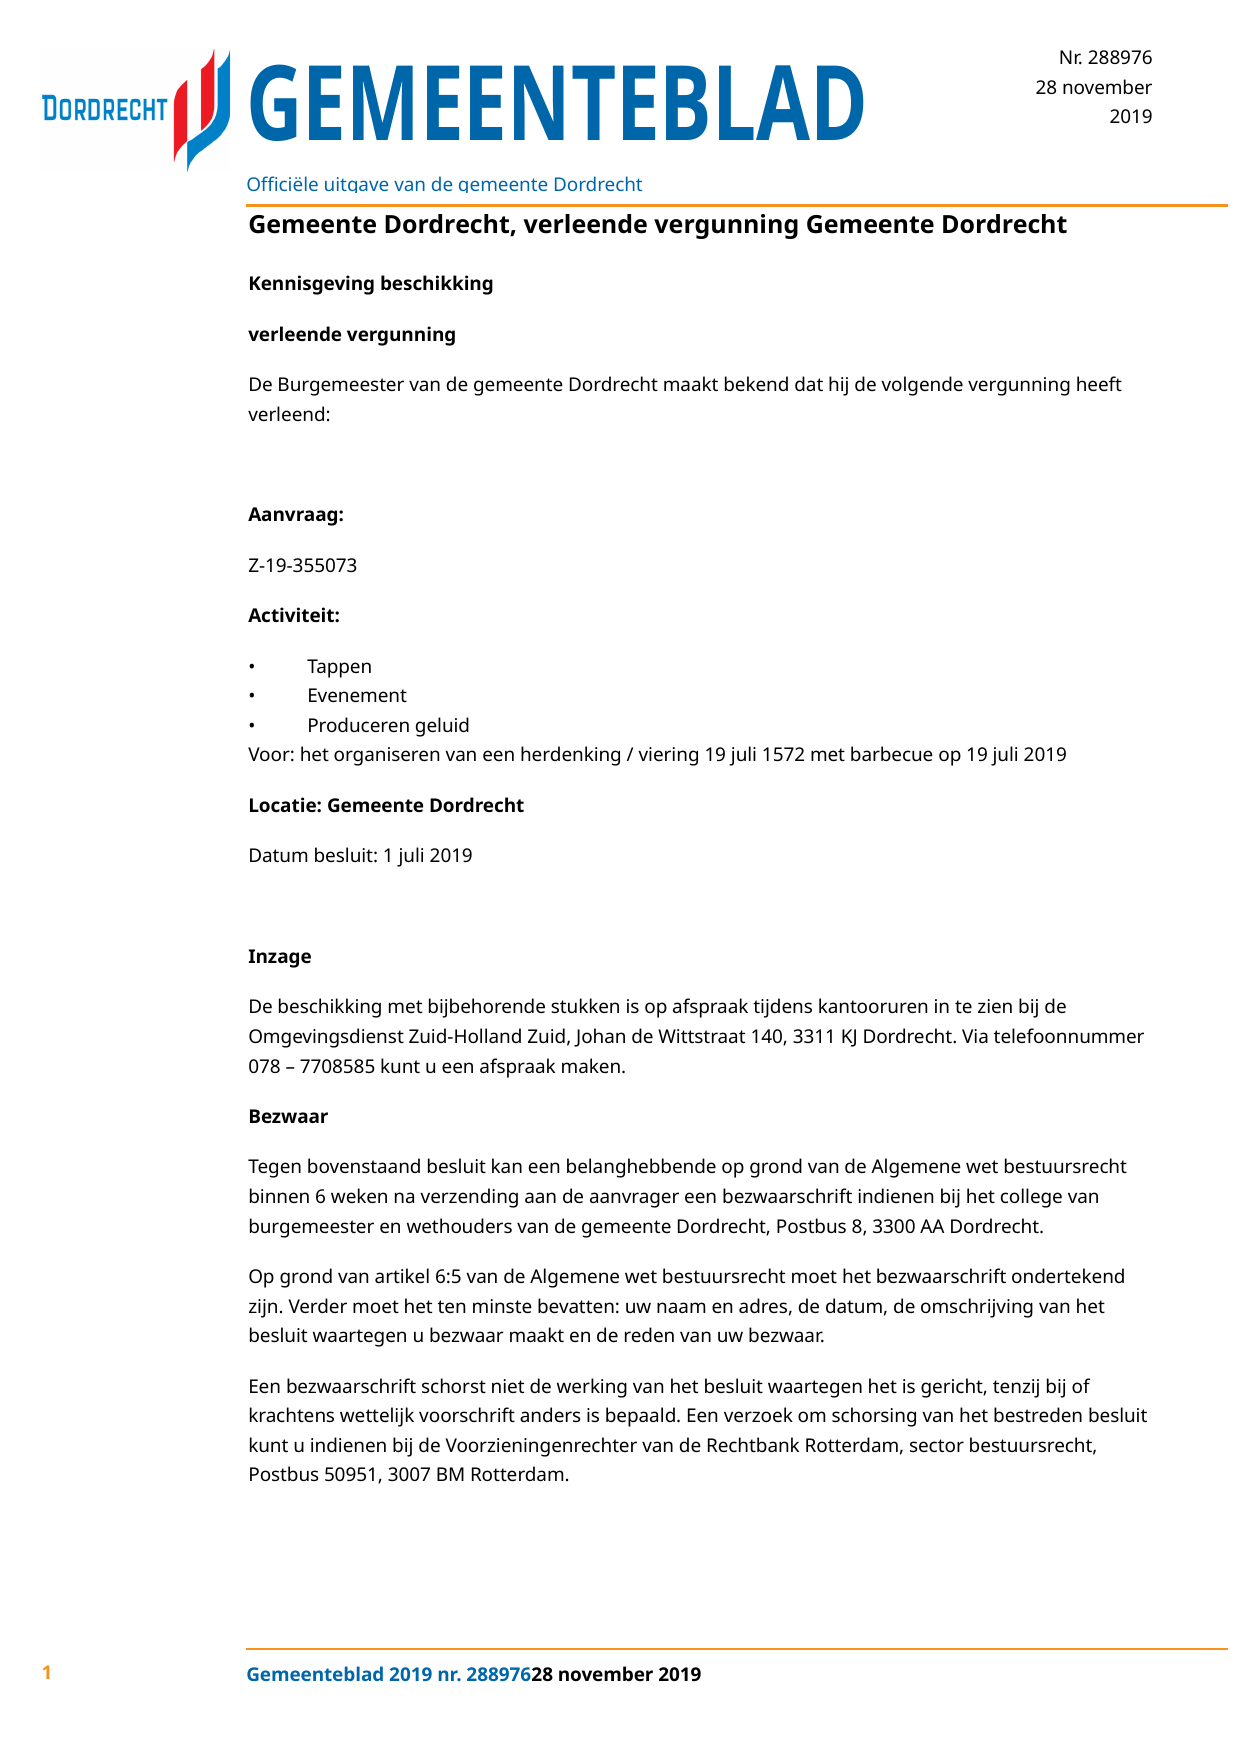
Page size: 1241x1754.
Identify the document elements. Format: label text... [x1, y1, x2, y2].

text Locatie: Gemeente Dordrecht [248, 792, 1152, 818]
text De Burgemeester van de gemeente Dordrecht maakt bekend dat hij de volgende vergunning heeft verleend: [248, 371, 1152, 426]
text Gemeente Dordrecht, verleende vergunning Gemeente Dordrecht [248, 207, 1152, 241]
list Tappen [248, 653, 1152, 678]
text Aanvraag: [248, 502, 1152, 527]
text Inzage [248, 943, 1152, 969]
text Tegen bovenstaand besluit kan een belanghebbende op grond van de Algemene wet bestuursrecht binnen 6 weken na verzending aan de aanvrager een bezwaarschrift indienen bij het college van burgemeester en wethouders van de gemeente Dordrecht, Postbus 8, 3300 AA Dordrecht. [248, 1154, 1152, 1238]
text Z-19-355073 [248, 552, 1152, 578]
text Voor: het organiseren van een herdenking / viering 19 juli 1572 met barbecue op 19 juli 2019 [248, 742, 1152, 767]
text verleende vergunning [248, 321, 1152, 346]
list Evenement [248, 682, 1152, 708]
text Activiteit: [248, 602, 1152, 628]
text Op grond van artikel 6:5 van de Algemene wet bestuursrecht moet het bezwaarschrift ondertekend zijn. Verder moet het ten minste bevatten: uw naam en adres, de datum, de omschrijving van het besluit waartegen u bezwaar maakt en de reden van uw bezwaar. [248, 1263, 1152, 1348]
text Kennisgeving beschikking [248, 270, 1152, 296]
text Een bezwaarschrift schorst niet de werking van het besluit waartegen het is gericht, tenzij bij of krachtens wettelijk voorschrift anders is bepaald. Een verzoek om schorsing van het bestreden besluit kunt u indienen bij de Voorzieningenrechter van de Rechtbank Rotterdam, sector bestuursrecht, Postbus 50951, 3007 BM Rotterdam. [248, 1373, 1152, 1487]
text Datum besluit: 1 juli 2019 [248, 842, 1152, 868]
list Produceren geluid [248, 712, 1152, 738]
picture [41, 47, 231, 172]
text De beschikking met bijbehorende stukken is op afspraak tijdens kantooruren in te zien bij de Omgevingsdienst Zuid-Holland Zuid, Johan de Wittstraat 140, 3311 KJ Dordrecht. Via telefoonnummer 078 – 7708585 kunt u een afspraak maken. [248, 994, 1152, 1078]
text Bezwaar [248, 1103, 1152, 1129]
